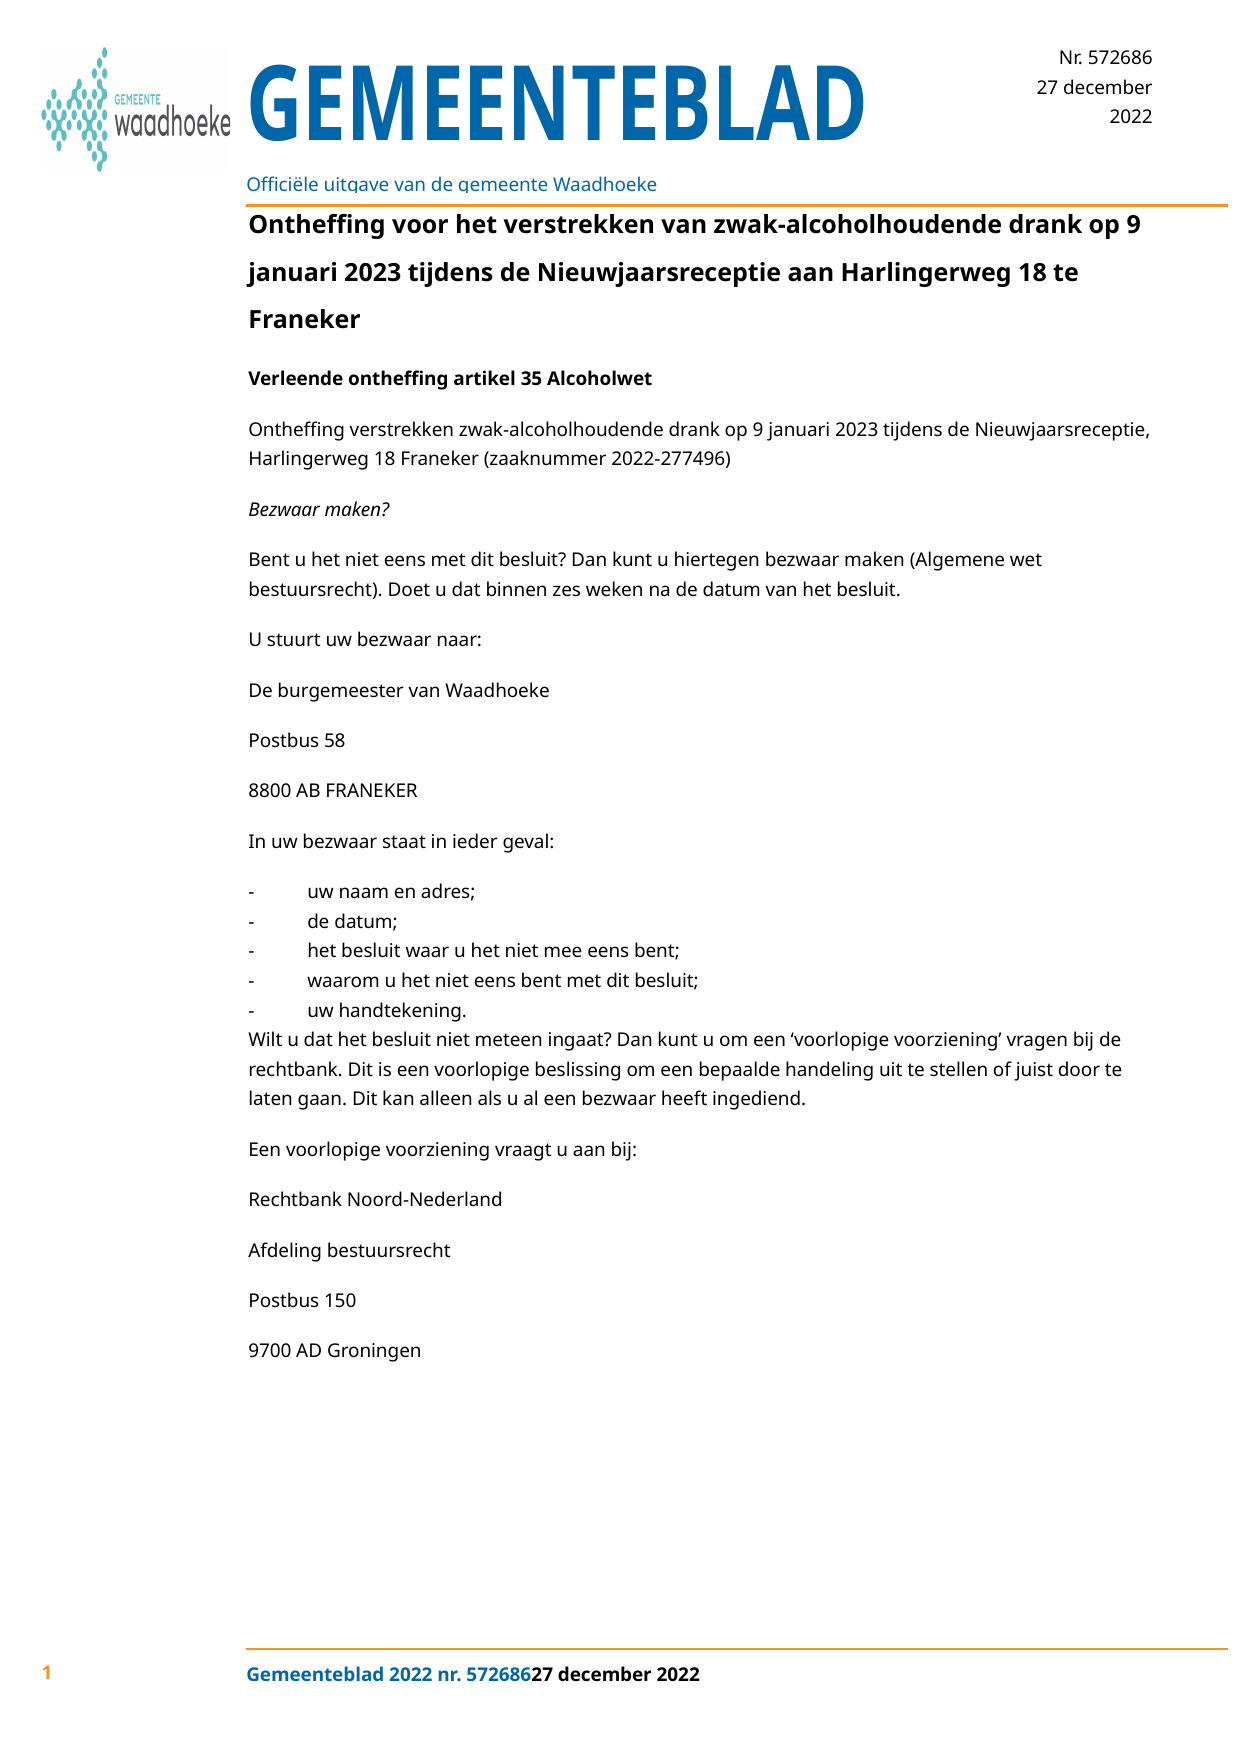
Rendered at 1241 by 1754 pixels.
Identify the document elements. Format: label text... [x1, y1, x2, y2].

text Rechtbank Noord-Nederland [248, 1186, 1152, 1212]
list uw handtekening. [248, 997, 1152, 1022]
text De burgemeester van Waadhoeke [248, 677, 1152, 702]
text Afdeling bestuursrecht [248, 1237, 1152, 1262]
text Ontheffing voor het verstrekken van zwak-alcoholhoudende drank op 9 januari 2023 tijdens de Nieuwjaarsreceptie aan Harlingerweg 18 te Franeker [248, 207, 1152, 336]
text Verleende ontheffing artikel 35 Alcoholwet [248, 366, 1152, 391]
list waarom u het niet eens bent met dit besluit; [248, 967, 1152, 993]
list het besluit waar u het niet mee eens bent; [248, 938, 1152, 963]
list de datum; [248, 908, 1152, 934]
text Een voorlopige voorziening vraagt u aan bij: [248, 1136, 1152, 1162]
text 9700 AD Groningen [248, 1338, 1152, 1363]
text Bezwaar maken? [248, 496, 1152, 522]
text Ontheffing verstrekken zwak-alcoholhoudende drank op 9 januari 2023 tijdens de Nieuwjaarsreceptie, Harlingerweg 18 Franeker (zaaknummer 2022-277496) [248, 416, 1152, 471]
text U stuurt uw bezwaar naar: [248, 626, 1152, 652]
text Postbus 58 [248, 727, 1152, 753]
text In uw bezwaar staat in ieder geval: [248, 828, 1152, 854]
text Bent u het niet eens met dit besluit? Dan kunt u hiertegen bezwaar maken (Algemene wet bestuursrecht). Doet u dat binnen zes weken na de datum van het besluit. [248, 546, 1152, 602]
text Postbus 150 [248, 1287, 1152, 1313]
text 8800 AB FRANEKER [248, 778, 1152, 803]
list uw naam en adres; [248, 878, 1152, 904]
picture [41, 47, 231, 172]
text Wilt u dat het besluit niet meteen ingaat? Dan kunt u om een ‘voorlopige voorziening’ vragen bij de rechtbank. Dit is een voorlopige beslissing om een bepaalde handeling uit te stellen of juist door te laten gaan. Dit kan alleen als u al een bezwaar heeft ingediend. [248, 1026, 1152, 1111]
